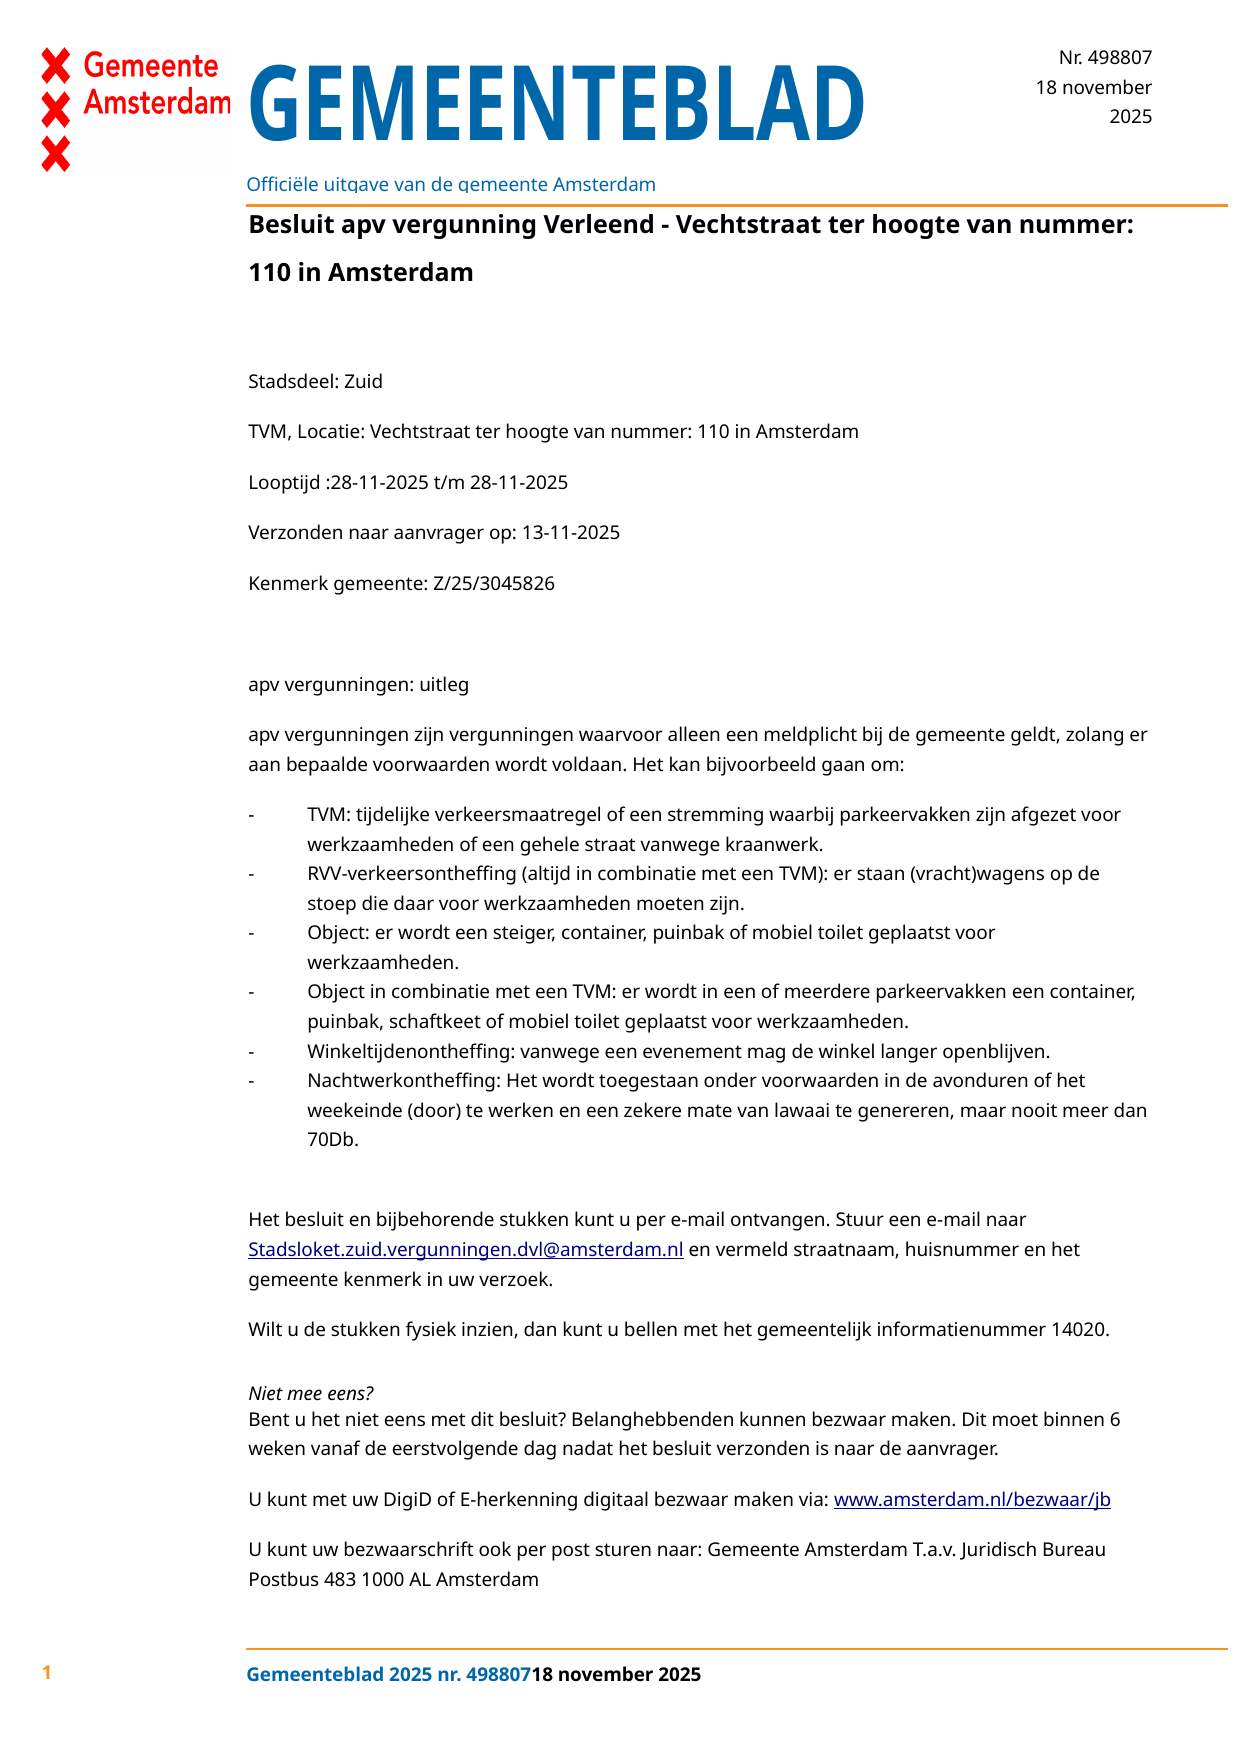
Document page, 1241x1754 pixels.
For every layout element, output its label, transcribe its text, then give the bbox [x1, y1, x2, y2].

text Het besluit en bijbehorende stukken kunt u per e-mail ontvangen. Stuur een e-mail naar Stadsloket.zuid.vergunningen.dvl@amsterdam.nl en vermeld straatnaam, huisnummer en het gemeente kenmerk in uw verzoek. [248, 1207, 1152, 1292]
list Object: er wordt een steiger, container, puinbak of mobiel toilet geplaatst voor werkzaamheden. [248, 919, 1152, 975]
text Verzonden naar aanvrager op: 13-11-2025 [248, 519, 1152, 545]
text Wilt u de stukken fysiek inzien, dan kunt u bellen met het gemeentelijk informatienummer 14020. [248, 1316, 1152, 1342]
list Object in combinatie met een TVM: er wordt in een of meerdere parkeervakken een container, puinbak, schaftkeet of mobiel toilet geplaatst voor werkzaamheden. [248, 979, 1152, 1034]
text Kenmerk gemeente: Z/25/3045826 [248, 570, 1152, 596]
text U kunt met uw DigiD of E-herkenning digitaal bezwaar maken via: www.amsterdam.nl/bezwaar/jb [248, 1486, 1152, 1512]
text TVM, Locatie: Vechtstraat ter hoogte van nummer: 110 in Amsterdam [248, 419, 1152, 444]
picture [41, 47, 231, 172]
text Stadsdeel: Zuid [248, 368, 1152, 394]
text Looptijd :28-11-2025 t/m 28-11-2025 [248, 469, 1152, 495]
text apv vergunningen zijn vergunningen waarvoor alleen een meldplicht bij de gemeente geldt, zolang er aan bepaalde voorwaarden wordt voldaan. Het kan bijvoorbeeld gaan om: [248, 721, 1152, 777]
list Winkeltijdenontheffing: vanwege een evenement mag de winkel langer openblijven. [248, 1038, 1152, 1064]
list RVV-verkeersontheffing (altijd in combinatie met een TVM): er staan (vracht)wagens op de stoep die daar voor werkzaamheden moeten zijn. [248, 860, 1152, 916]
text U kunt uw bezwaarschrift ook per post sturen naar: Gemeente Amsterdam T.a.v. Juridisch Bureau Postbus 483 1000 AL Amsterdam [248, 1536, 1152, 1592]
list TVM: tijdelijke verkeersmaatregel of een stremming waarbij parkeervakken zijn afgezet voor werkzaamheden of een gehele straat vanwege kraanwerk. [248, 801, 1152, 857]
text apv vergunningen: uitleg [248, 671, 1152, 697]
list Nachtwerkontheffing: Het wordt toegestaan onder voorwaarden in de avonduren of het weekeinde (door) te werken en een zekere mate van lawaai te genereren, maar nooit meer dan 70Db. [248, 1067, 1152, 1152]
text Niet mee eens? [248, 1380, 1152, 1406]
text Bent u het niet eens met dit besluit? Belanghebbenden kunnen bezwaar maken. Dit moet binnen 6 weken vanaf de eerstvolgende dag nadat het besluit verzonden is naar de aanvrager. [248, 1406, 1152, 1461]
text Besluit apv vergunning Verleend - Vechtstraat ter hoogte van nummer: 110 in Amsterdam [248, 207, 1152, 288]
